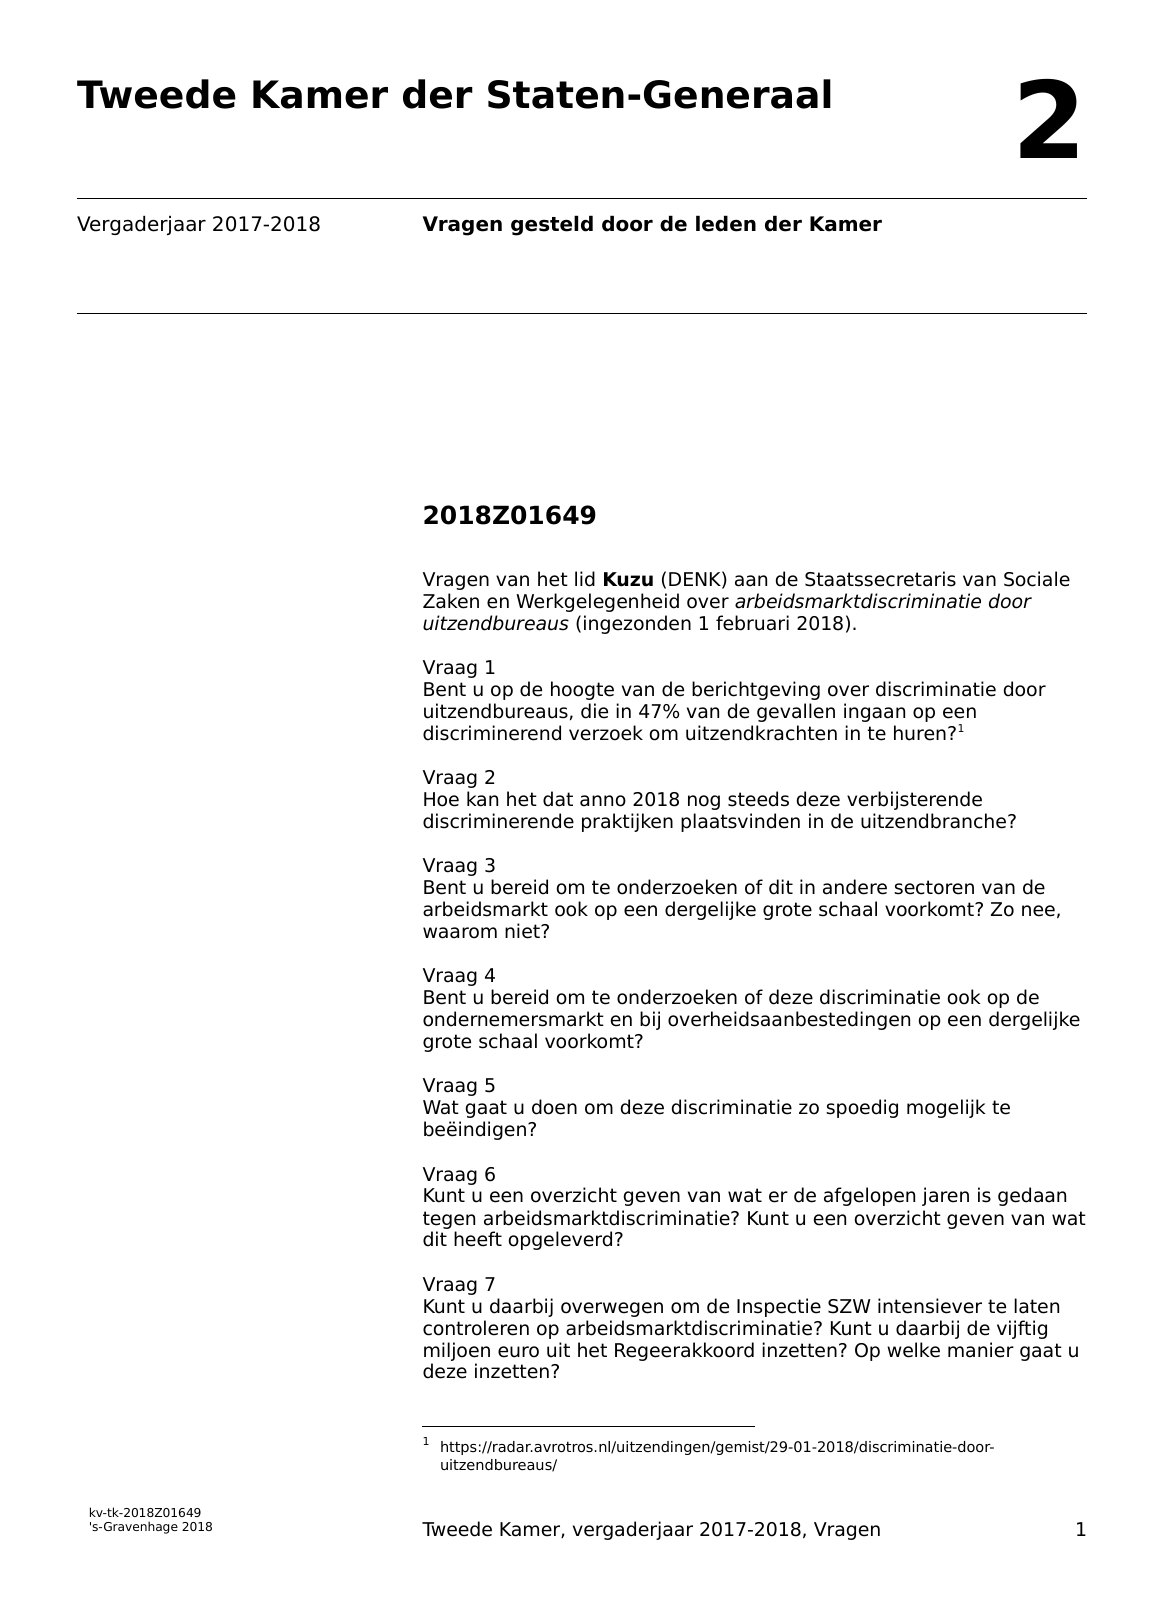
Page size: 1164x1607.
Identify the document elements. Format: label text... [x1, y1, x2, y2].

text Vragen van het lid Kuzu (DENK) aan de Staatssecretaris van Sociale Zaken en Werkgelegenheid over arbeidsmarktdiscriminatie door uitzendbureaus (ingezonden 1 februari 2018). [422, 569, 1087, 635]
text kv-tk-2018Z01649 [88, 1506, 323, 1520]
text Vraag 1 [422, 657, 1087, 679]
table_header Tweede Kamer der Staten-Generaal [77, 59, 886, 198]
text Wat gaat u doen om deze discriminatie zo spoedig mogelijk te beëindigen? [422, 1097, 1087, 1141]
table_cell Vragen gesteld door de leden der Kamer [422, 199, 1087, 313]
text Vraag 2 [422, 767, 1087, 789]
text 's-Gravenhage 2018 [88, 1520, 323, 1534]
text Vraag 7 [422, 1273, 1087, 1296]
text Hoe kan het dat anno 2018 nog steeds deze verbijsterende discriminerende praktijken plaatsvinden in de uitzendbranche? [422, 789, 1087, 833]
table_header 2 [886, 59, 1087, 198]
table_cell Vergaderjaar 2017-2018 [77, 199, 422, 313]
text Bent u bereid om te onderzoeken of dit in andere sectoren van de arbeidsmarkt ook op een dergelijke grote schaal voorkomt? Zo nee, waarom niet? [422, 877, 1087, 943]
text Vraag 5 [422, 1075, 1087, 1097]
text Vraag 3 [422, 855, 1087, 877]
text Bent u bereid om te onderzoeken of deze discriminatie ook op de ondernemersmarkt en bij overheidsaanbestedingen op een dergelijke grote schaal voorkomt? [422, 987, 1087, 1053]
text https://radar.avrotros.nl/uitzendingen/gemist/29-01-2018/discriminatie-door-uitzendbureaus/ [422, 1435, 1087, 1474]
text Vraag 6 [422, 1163, 1087, 1185]
text Vraag 4 [422, 965, 1087, 987]
text Kunt u een overzicht geven van wat er de afgelopen jaren is gedaan tegen arbeidsmarktdiscriminatie? Kunt u een overzicht geven van wat dit heeft opgeleverd? [422, 1185, 1087, 1251]
text Bent u op de hoogte van de berichtgeving over discriminatie door uitzendbureaus, die in 47% van de gevallen ingaan op een discriminerend verzoek om uitzendkrachten in te huren? [422, 679, 1087, 745]
text Kunt u daarbij overwegen om de Inspectie SZW intensiever te laten controleren op arbeidsmarktdiscriminatie? Kunt u daarbij de vijftig miljoen euro uit het Regeerakkoord inzetten? Op welke manier gaat u deze inzetten? [422, 1296, 1087, 1383]
text 2018Z01649 [422, 501, 1087, 531]
